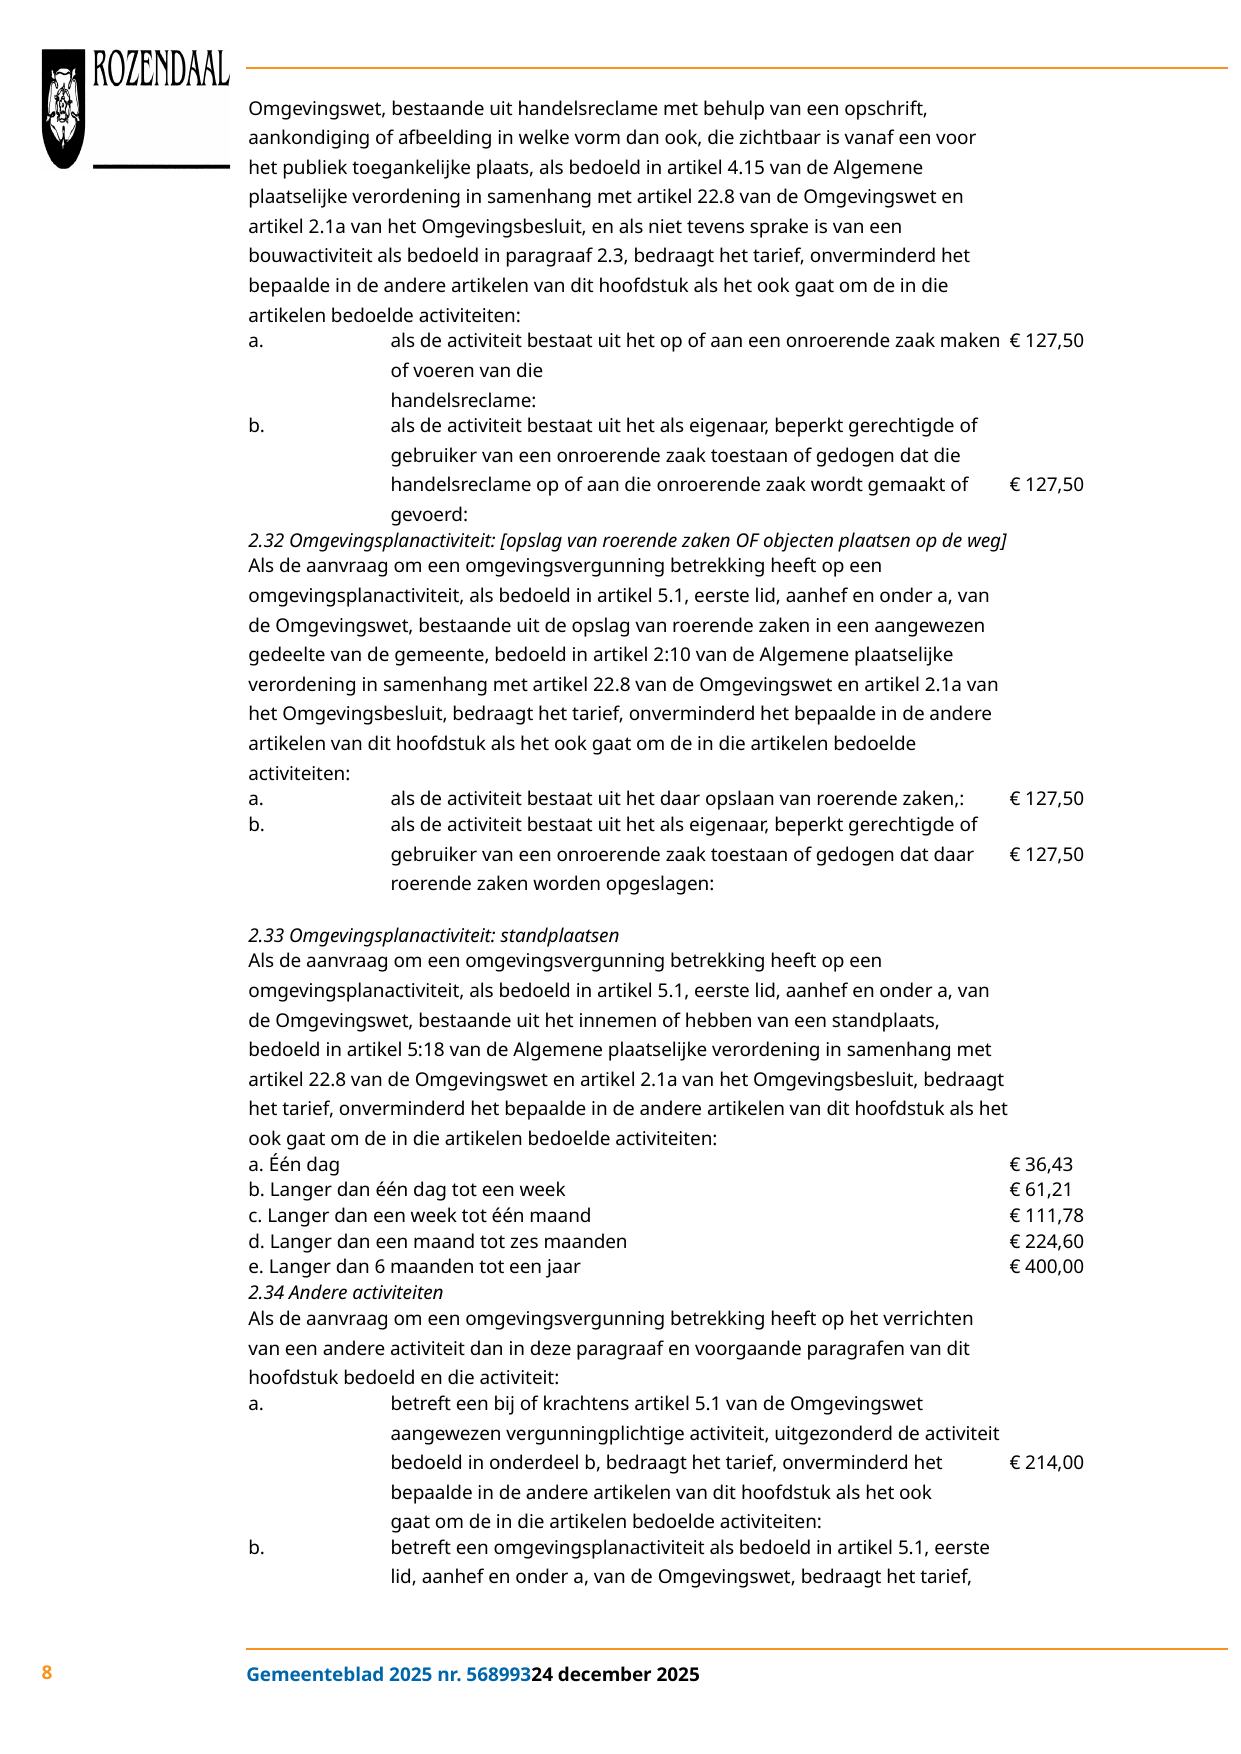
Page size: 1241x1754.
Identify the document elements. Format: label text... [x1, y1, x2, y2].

table_cell c. Langer dan een week tot één maand [248, 1202, 1009, 1228]
table_cell € 127,50 [1009, 811, 1152, 896]
table_cell als de activiteit bestaat uit het daar opslaan van roerende zaken,: [390, 786, 1009, 811]
table_cell € 61,21 [1009, 1177, 1152, 1202]
table_cell betreft een bij of krachtens artikel 5.1 van de Omgevingswet aangewezen vergunningplichtige activiteit, uitgezonderd de activiteit bedoeld in onderdeel b, bedraagt het tarief, onverminderd het bepaalde in de andere artikelen van dit hoofdstuk als het ook gaat om de in die artikelen bedoelde activiteiten: [390, 1390, 1009, 1534]
table_cell als de activiteit bestaat uit het als eigenaar, beperkt gerechtigde of gebruiker van een onroerende zaak toestaan of gedogen dat die handelsreclame op of aan die onroerende zaak wordt gemaakt of gevoerd: [390, 413, 1009, 527]
table_cell a. [248, 1390, 390, 1534]
table_cell [248, 896, 1009, 922]
table_cell b. [248, 1534, 390, 1589]
table_cell 2.32 Omgevingsplanactiviteit: [opslag van roerende zaken OF objecten plaatsen op de weg] [248, 527, 1009, 553]
table_cell [1009, 1534, 1152, 1589]
table_cell € 127,50 [1009, 328, 1152, 412]
table_cell [1009, 527, 1152, 553]
table_header Omgevingswet, bestaande uit handelsreclame met behulp van een opschrift, aankondiging of afbeelding in welke vorm dan ook, die zichtbaar is vanaf een voor het publiek toegankelijke plaats, als bedoeld in artikel 4.15 van de Algemene plaatselijke verordening in samenhang met artikel 22.8 van de Omgevingswet en artikel 2.1a van het Omgevingsbesluit, en als niet tevens sprake is van een bouwactiviteit als bedoeld in paragraaf 2.3, bedraagt het tarief, onverminderd het bepaalde in de andere artikelen van dit hoofdstuk als het ook gaat om de in die artikelen bedoelde activiteiten: [248, 95, 1009, 328]
table_cell betreft een omgevingsplanactiviteit als bedoeld in artikel 5.1, eerste lid, aanhef en onder a, van de Omgevingswet, bedraagt het tarief, [390, 1534, 1009, 1589]
table_header [1009, 95, 1152, 328]
table_cell 2.34 Andere activiteiten [248, 1280, 1009, 1305]
table_cell a. Één dag [248, 1151, 1009, 1177]
table_cell a. [248, 786, 390, 811]
table_cell [1009, 553, 1152, 786]
table_cell b. [248, 413, 390, 527]
table_cell e. Langer dan 6 maanden tot een jaar [248, 1254, 1009, 1279]
table_cell € 127,50 [1009, 413, 1152, 527]
table_cell Als de aanvraag om een omgevingsvergunning betrekking heeft op het verrichten van een andere activiteit dan in deze paragraaf en voorgaande paragrafen van dit hoofdstuk bedoeld en die activiteit: [248, 1305, 1009, 1390]
table_cell b. Langer dan één dag tot een week [248, 1177, 1009, 1202]
picture [41, 47, 231, 172]
table_cell Als de aanvraag om een omgevingsvergunning betrekking heeft op een omgevingsplanactiviteit, als bedoeld in artikel 5.1, eerste lid, aanhef en onder a, van de Omgevingswet, bestaande uit het innemen of hebben van een standplaats, bedoeld in artikel 5:18 van de Algemene plaatselijke verordening in samenhang met artikel 22.8 van de Omgevingswet en artikel 2.1a van het Omgevingsbesluit, bedraagt het tarief, onverminderd het bepaalde in de andere artikelen van dit hoofdstuk als het ook gaat om de in die artikelen bedoelde activiteiten: [248, 948, 1009, 1151]
table_cell € 214,00 [1009, 1390, 1152, 1534]
table_cell € 400,00 [1009, 1254, 1152, 1279]
table_cell [1009, 1280, 1152, 1305]
table_cell d. Langer dan een maand tot zes maanden [248, 1228, 1009, 1254]
table_cell Als de aanvraag om een omgevingsvergunning betrekking heeft op een omgevingsplanactiviteit, als bedoeld in artikel 5.1, eerste lid, aanhef en onder a, van de Omgevingswet, bestaande uit de opslag van roerende zaken in een aangewezen gedeelte van de gemeente, bedoeld in artikel 2:10 van de Algemene plaatselijke verordening in samenhang met artikel 22.8 van de Omgevingswet en artikel 2.1a van het Omgevingsbesluit, bedraagt het tarief, onverminderd het bepaalde in de andere artikelen van dit hoofdstuk als het ook gaat om de in die artikelen bedoelde activiteiten: [248, 553, 1009, 786]
table_cell € 111,78 [1009, 1202, 1152, 1228]
table_cell [1009, 896, 1152, 922]
table_cell [1009, 922, 1152, 948]
table_cell € 36,43 [1009, 1151, 1152, 1177]
table_cell a. [248, 328, 390, 412]
table_cell als de activiteit bestaat uit het op of aan een onroerende zaak maken of voeren van die handelsreclame: [390, 328, 1009, 412]
table_cell € 127,50 [1009, 786, 1152, 811]
table_cell [1009, 948, 1152, 1151]
table_cell b. [248, 811, 390, 896]
table_cell € 224,60 [1009, 1228, 1152, 1254]
table_cell [1009, 1305, 1152, 1390]
table_cell als de activiteit bestaat uit het als eigenaar, beperkt gerechtigde of gebruiker van een onroerende zaak toestaan of gedogen dat daar roerende zaken worden opgeslagen: [390, 811, 1009, 896]
table_cell 2.33 Omgevingsplanactiviteit: standplaatsen [248, 922, 1009, 948]
